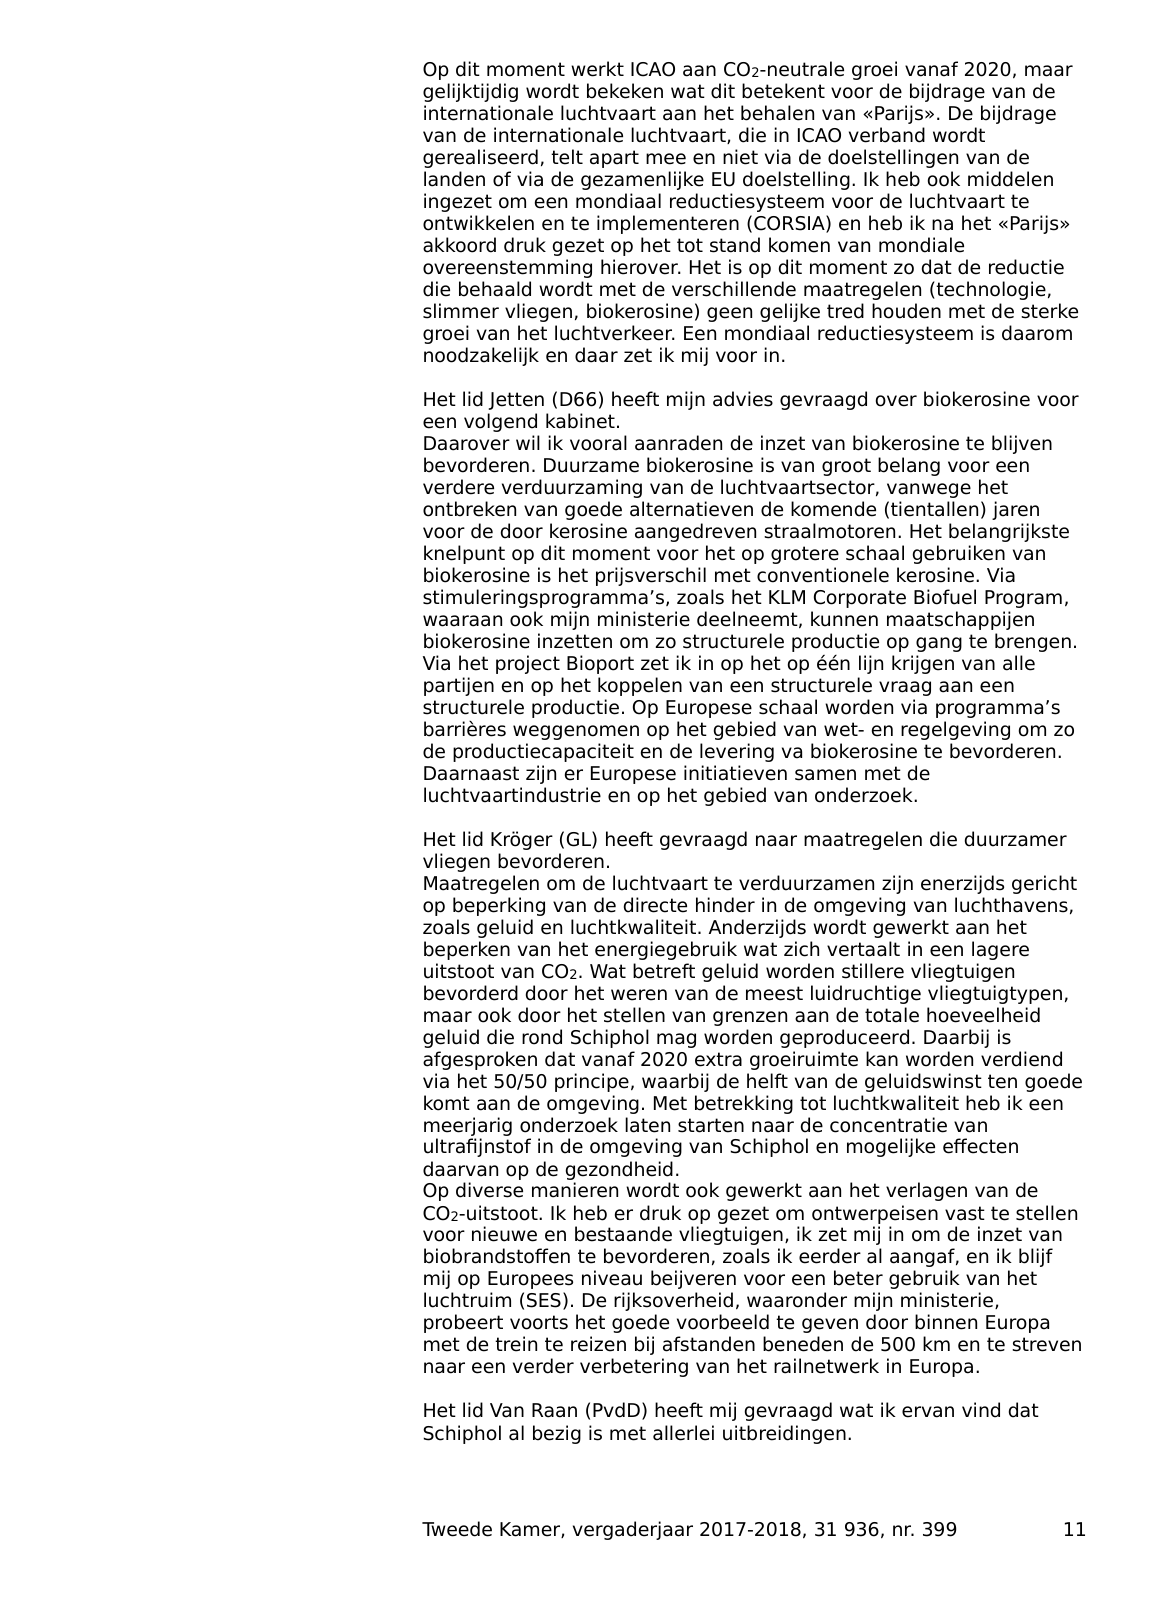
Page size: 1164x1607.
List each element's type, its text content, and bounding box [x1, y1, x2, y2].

text Op diverse manieren wordt ook gewerkt aan het verlagen van de CO2-uitstoot. Ik heb er druk op gezet om ontwerpeisen vast te stellen voor nieuwe en bestaande vliegtuigen, ik zet mij in om de inzet van biobrandstoffen te bevorderen, zoals ik eerder al aangaf, en ik blijf mij op Europees niveau beijveren voor een beter gebruik van het luchtruim (SES). De rijksoverheid, waaronder mijn ministerie, probeert voorts het goede voorbeeld te geven door binnen Europa met de trein te reizen bij afstanden beneden de 500 km en te streven naar een verder verbetering van het railnetwerk in Europa. [422, 1180, 1087, 1378]
text Het lid Jetten (D66) heeft mijn advies gevraagd over biokerosine voor een volgend kabinet. [422, 389, 1087, 433]
text Het lid Van Raan (PvdD) heeft mij gevraagd wat ik ervan vind dat Schiphol al bezig is met allerlei uitbreidingen. [422, 1400, 1087, 1444]
text Daarover wil ik vooral aanraden de inzet van biokerosine te blijven bevorderen. Duurzame biokerosine is van groot belang voor een verdere verduurzaming van de luchtvaartsector, vanwege het ontbreken van goede alternatieven de komende (tientallen) jaren voor de door kerosine aangedreven straalmotoren. Het belangrijkste knelpunt op dit moment voor het op grotere schaal gebruiken van biokerosine is het prijsverschil met conventionele kerosine. Via stimuleringsprogramma’s, zoals het KLM Corporate Biofuel Program, waaraan ook mijn ministerie deelneemt, kunnen maatschappijen biokerosine inzetten om zo structurele productie op gang te brengen. Via het project Bioport zet ik in op het op één lijn krijgen van alle partijen en op het koppelen van een structurele vraag aan een structurele productie. Op Europese schaal worden via programma’s barrières weggenomen op het gebied van wet- en regelgeving om zo de productiecapaciteit en de levering va biokerosine te bevorderen. Daarnaast zijn er Europese initiatieven samen met de luchtvaartindustrie en op het gebied van onderzoek. [422, 433, 1087, 807]
text Op dit moment werkt ICAO aan CO2-neutrale groei vanaf 2020, maar gelijktijdig wordt bekeken wat dit betekent voor de bijdrage van de internationale luchtvaart aan het behalen van «Parijs». De bijdrage van de internationale luchtvaart, die in ICAO verband wordt gerealiseerd, telt apart mee en niet via de doelstellingen van de landen of via de gezamenlijke EU doelstelling. Ik heb ook middelen ingezet om een mondiaal reductiesysteem voor de luchtvaart te ontwikkelen en te implementeren (CORSIA) en heb ik na het «Parijs» akkoord druk gezet op het tot stand komen van mondiale overeenstemming hierover. Het is op dit moment zo dat de reductie die behaald wordt met de verschillende maatregelen (technologie, slimmer vliegen, biokerosine) geen gelijke tred houden met de sterke groei van het luchtverkeer. Een mondiaal reductiesysteem is daarom noodzakelijk en daar zet ik mij voor in. [422, 59, 1087, 367]
text Het lid Kröger (GL) heeft gevraagd naar maatregelen die duurzamer vliegen bevorderen. [422, 829, 1087, 873]
text Maatregelen om de luchtvaart te verduurzamen zijn enerzijds gericht op beperking van de directe hinder in de omgeving van luchthavens, zoals geluid en luchtkwaliteit. Anderzijds wordt gewerkt aan het beperken van het energiegebruik wat zich vertaalt in een lagere uitstoot van CO2. Wat betreft geluid worden stillere vliegtuigen bevorderd door het weren van de meest luidruchtige vliegtuigtypen, maar ook door het stellen van grenzen aan de totale hoeveelheid geluid die rond Schiphol mag worden geproduceerd. Daarbij is afgesproken dat vanaf 2020 extra groeiruimte kan worden verdiend via het 50/50 principe, waarbij de helft van de geluidswinst ten goede komt aan de omgeving. Met betrekking tot luchtkwaliteit heb ik een meerjarig onderzoek laten starten naar de concentratie van ultrafijnstof in de omgeving van Schiphol en mogelijke effecten daarvan op de gezondheid. [422, 873, 1087, 1180]
